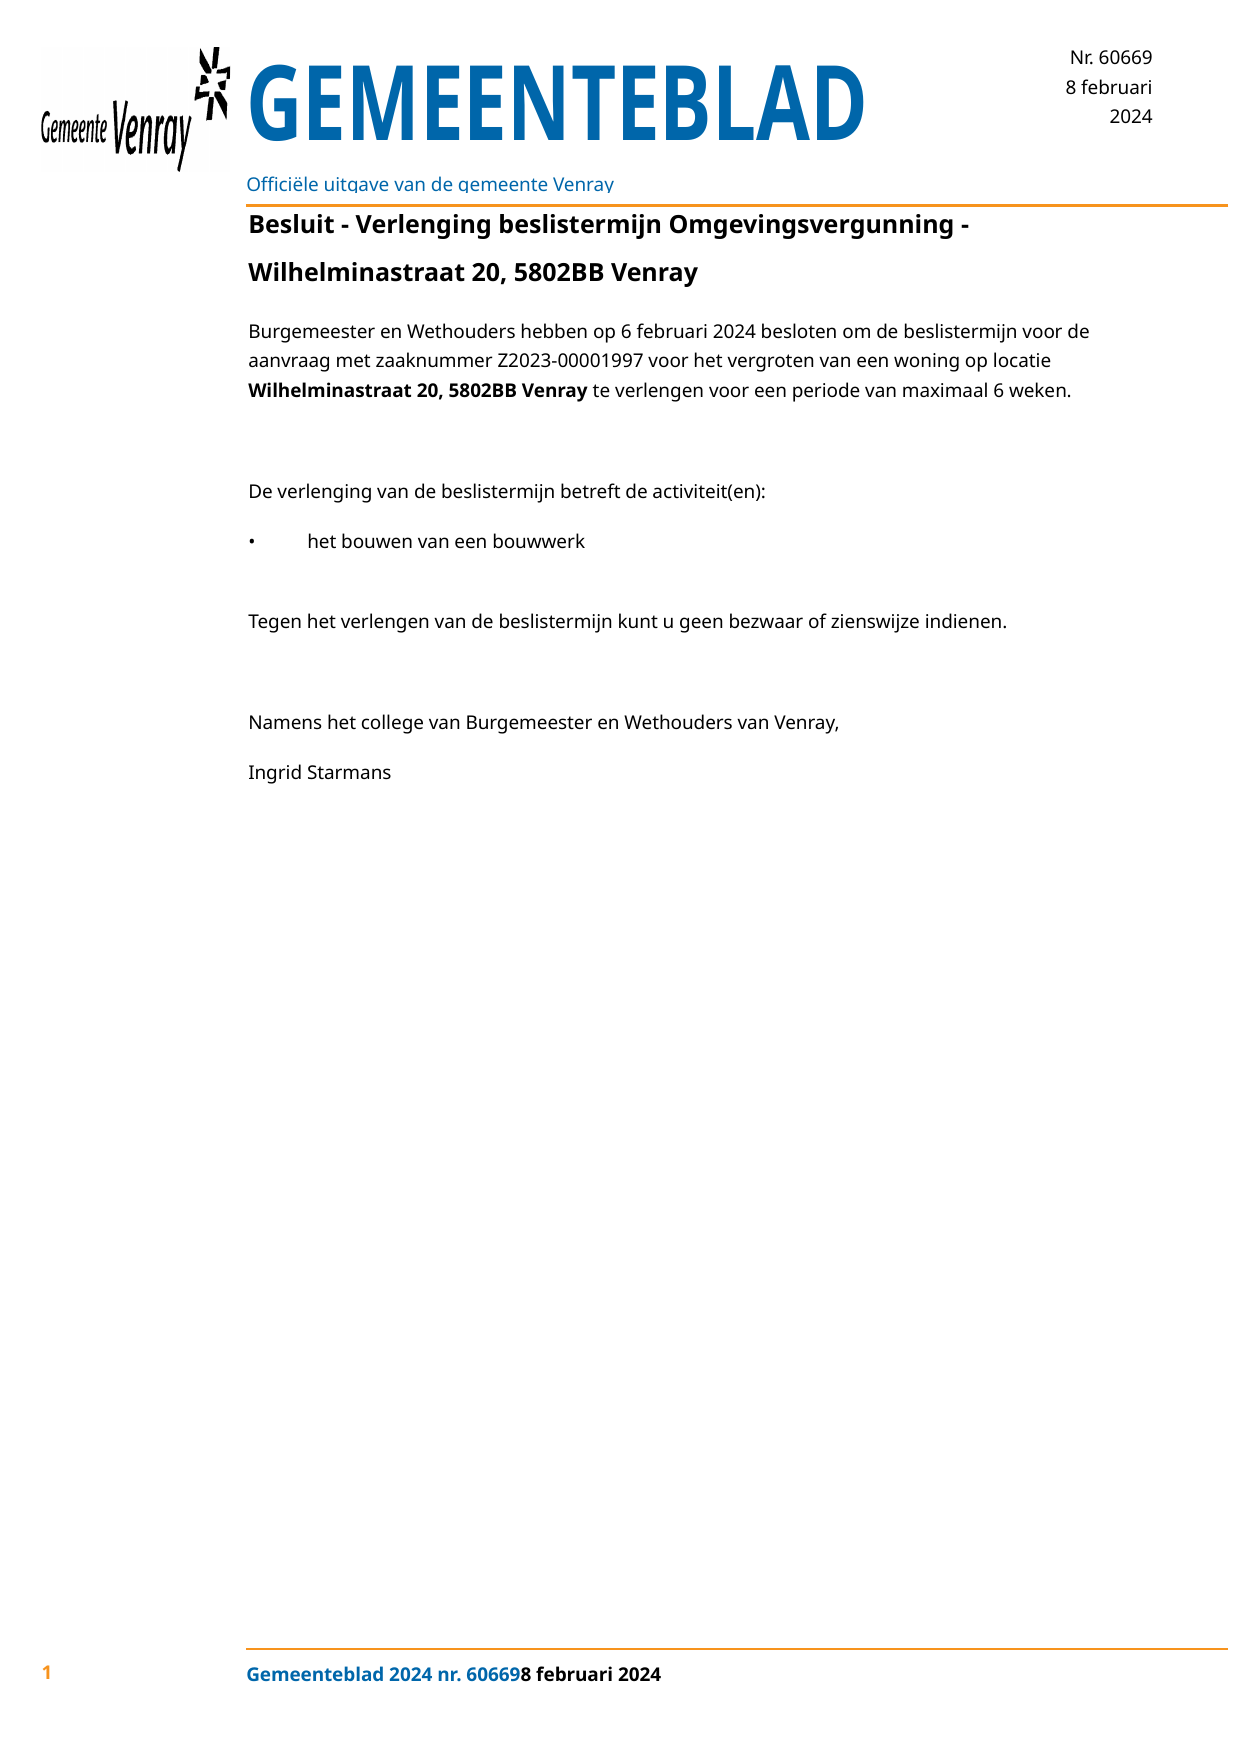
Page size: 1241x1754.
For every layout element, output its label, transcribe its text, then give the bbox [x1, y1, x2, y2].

text Tegen het verlengen van de beslistermijn kunt u geen bezwaar of zienswijze indienen. [248, 608, 1152, 634]
picture [41, 47, 231, 172]
text Ingrid Starmans [248, 759, 1152, 785]
text De verlenging van de beslistermijn betreft de activiteit(en): [248, 478, 1152, 504]
text Besluit - Verlenging beslistermijn Omgevingsvergunning - Wilhelminastraat 20, 5802BB Venray [248, 207, 1152, 288]
text Namens het college van Burgemeester en Wethouders van Venray, [248, 709, 1152, 735]
list het bouwen van een bouwwerk [248, 528, 1152, 554]
text Burgemeester en Wethouders hebben op 6 februari 2024 besloten om de beslistermijn voor de aanvraag met zaaknummer Z2023-00001997 voor het vergroten van een woning op locatie Wilhelminastraat 20, 5802BB Venray te verlengen voor een periode van maximaal 6 weken. [248, 318, 1152, 403]
